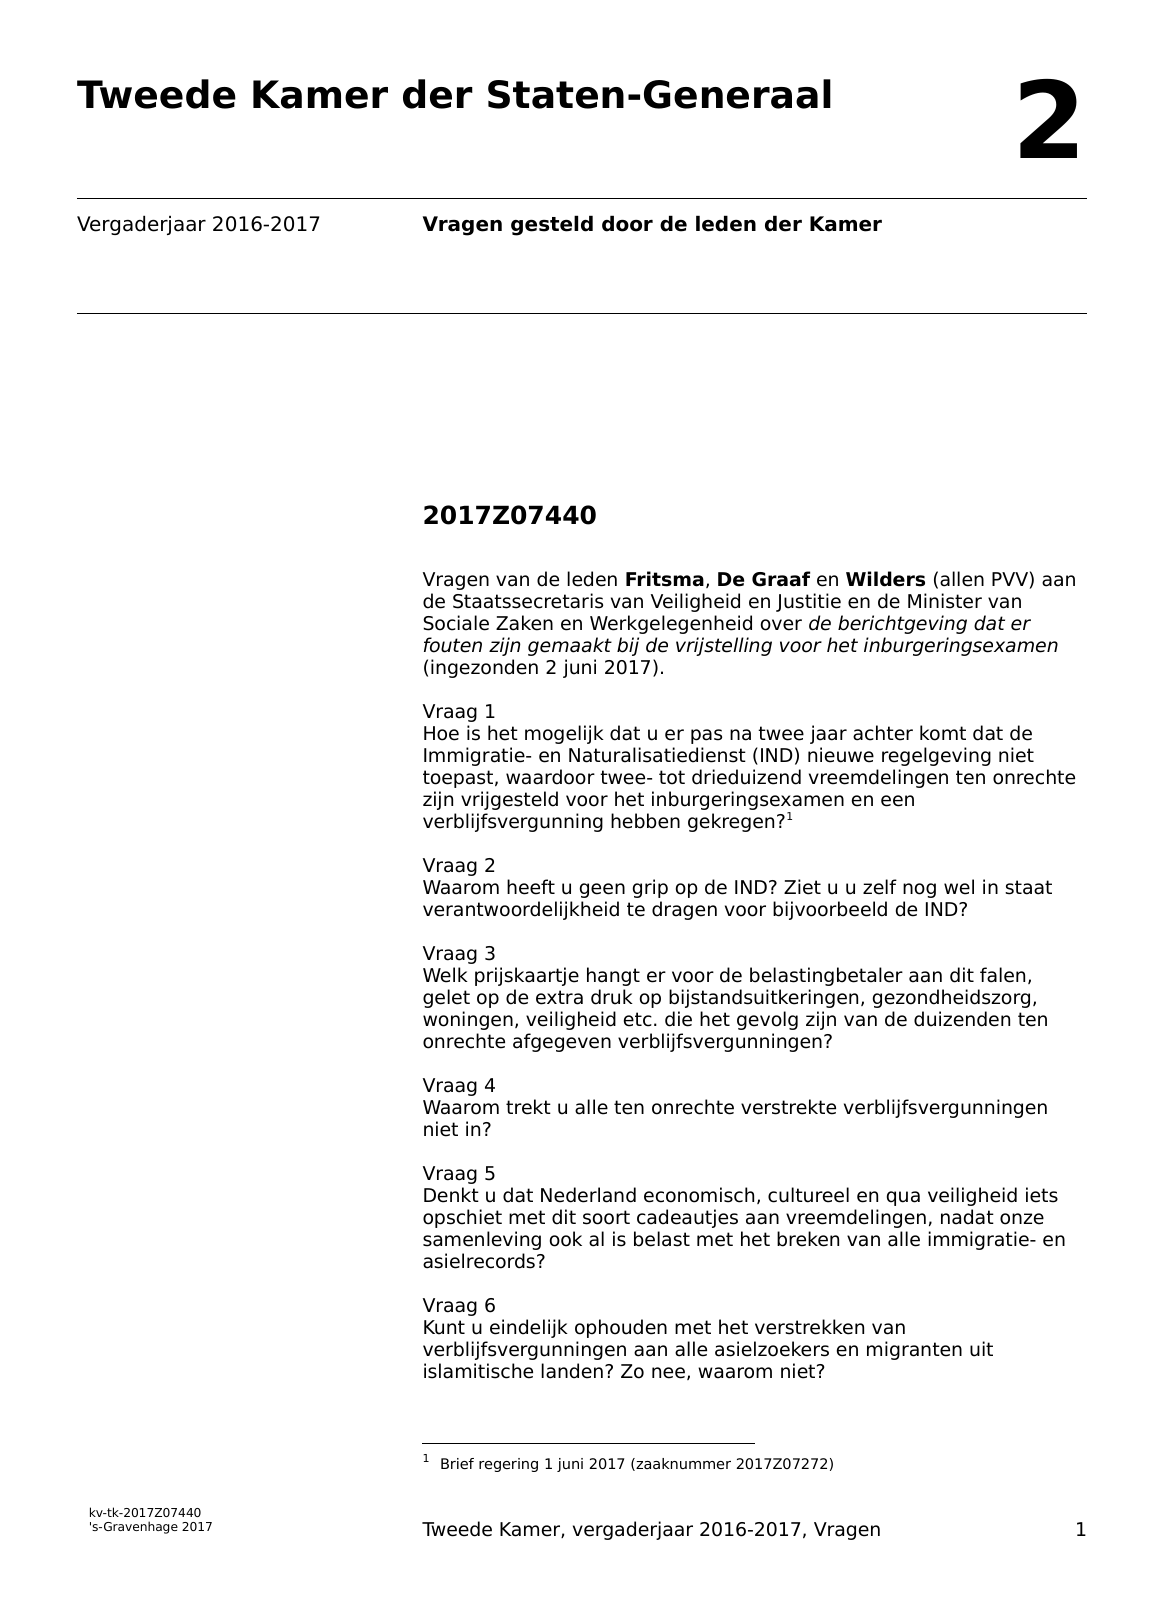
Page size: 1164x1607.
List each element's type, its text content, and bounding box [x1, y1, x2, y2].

text Vragen van de leden Fritsma, De Graaf en Wilders (allen PVV) aan de Staatssecretaris van Veiligheid en Justitie en de Minister van Sociale Zaken en Werkgelegenheid over de berichtgeving dat er fouten zijn gemaakt bij de vrijstelling voor het inburgeringsexamen (ingezonden 2 juni 2017). [422, 569, 1087, 679]
text Denkt u dat Nederland economisch, cultureel en qua veiligheid iets opschiet met dit soort cadeautjes aan vreemdelingen, nadat onze samenleving ook al is belast met het breken van alle immigratie- en asielrecords? [422, 1185, 1087, 1273]
text Vraag 3 [422, 943, 1087, 965]
text 's-Gravenhage 2017 [88, 1520, 323, 1534]
text Vraag 2 [422, 855, 1087, 877]
text Vraag 1 [422, 701, 1087, 723]
table_cell Vragen gesteld door de leden der Kamer [422, 199, 1087, 313]
text Welk prijskaartje hangt er voor de belastingbetaler aan dit falen, gelet op de extra druk op bijstandsuitkeringen, gezondheidszorg, woningen, veiligheid etc. die het gevolg zijn van de duizenden ten onrechte afgegeven verblijfsvergunningen? [422, 965, 1087, 1053]
text Vraag 5 [422, 1163, 1087, 1185]
text Vraag 4 [422, 1075, 1087, 1097]
text Kunt u eindelijk ophouden met het verstrekken van verblijfsvergunningen aan alle asielzoekers en migranten uit islamitische landen? Zo nee, waarom niet? [422, 1317, 1087, 1383]
table_cell Vergaderjaar 2016-2017 [77, 199, 422, 313]
text Brief regering 1 juni 2017 (zaaknummer 2017Z07272) [422, 1452, 1087, 1474]
text kv-tk-2017Z07440 [88, 1506, 323, 1520]
text 2017Z07440 [422, 501, 1087, 531]
text Waarom heeft u geen grip op de IND? Ziet u u zelf nog wel in staat verantwoordelijkheid te dragen voor bijvoorbeeld de IND? [422, 877, 1087, 921]
text Hoe is het mogelijk dat u er pas na twee jaar achter komt dat de Immigratie- en Naturalisatiedienst (IND) nieuwe regelgeving niet toepast, waardoor twee- tot drieduizend vreemdelingen ten onrechte zijn vrijgesteld voor het inburgeringsexamen en een verblijfsvergunning hebben gekregen? [422, 723, 1087, 833]
table_header Tweede Kamer der Staten-Generaal [77, 59, 886, 198]
text Waarom trekt u alle ten onrechte verstrekte verblijfsvergunningen niet in? [422, 1097, 1087, 1141]
table_header 2 [886, 59, 1087, 198]
text Vraag 6 [422, 1295, 1087, 1317]
